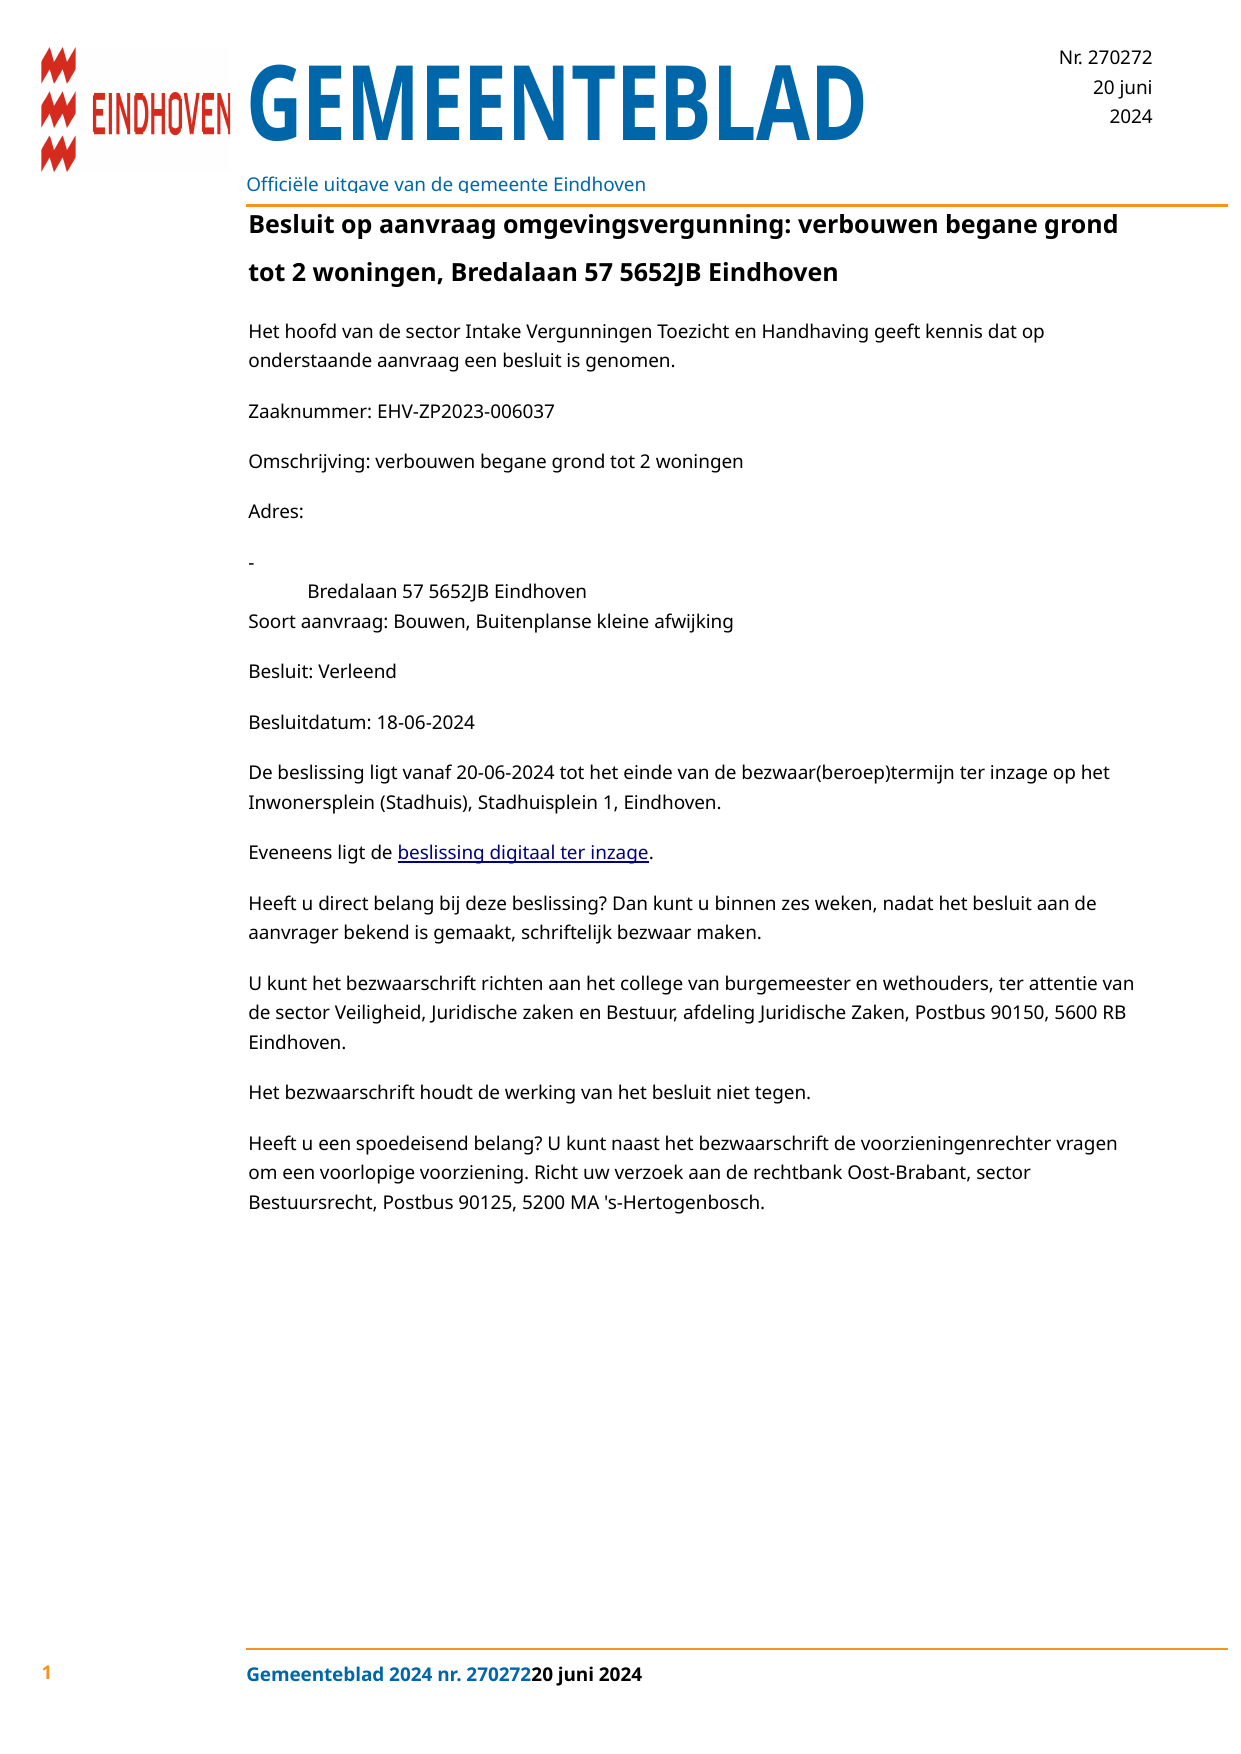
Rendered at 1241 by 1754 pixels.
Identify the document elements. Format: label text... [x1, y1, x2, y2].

text Besluitdatum: 18-06-2024 [248, 709, 1152, 735]
text Heeft u direct belang bij deze beslissing? Dan kunt u binnen zes weken, nadat het besluit aan de aanvrager bekend is gemaakt, schriftelijk bezwaar maken. [248, 890, 1152, 945]
text Het hoofd van de sector Intake Vergunningen Toezicht en Handhaving geeft kennis dat op onderstaande aanvraag een besluit is genomen. [248, 318, 1152, 373]
text Besluit: Verleend [248, 659, 1152, 684]
text Adres: [248, 499, 1152, 524]
picture [41, 47, 231, 172]
list Bredalaan 57 5652JB Eindhoven [248, 579, 1152, 604]
text Het bezwaarschrift houdt de werking van het besluit niet tegen. [248, 1079, 1152, 1105]
text Eveneens ligt de beslissing digitaal ter inzage. [248, 839, 1152, 865]
text Besluit op aanvraag omgevingsvergunning: verbouwen begane grond tot 2 woningen, Bredalaan 57 5652JB Eindhoven [248, 207, 1152, 288]
text Zaaknummer: EHV-ZP2023-006037 [248, 398, 1152, 424]
text Soort aanvraag: Bouwen, Buitenplanse kleine afwijking [248, 608, 1152, 634]
text Omschrijving: verbouwen begane grond tot 2 woningen [248, 448, 1152, 474]
text U kunt het bezwaarschrift richten aan het college van burgemeester en wethouders, ter attentie van de sector Veiligheid, Juridische zaken en Bestuur, afdeling Juridische Zaken, Postbus 90150, 5600 RB Eindhoven. [248, 970, 1152, 1055]
text De beslissing ligt vanaf 20-06-2024 tot het einde van de bezwaar(beroep)termijn ter inzage op het Inwonersplein (Stadhuis), Stadhuisplein 1, Eindhoven. [248, 759, 1152, 815]
text Heeft u een spoedeisend belang? U kunt naast het bezwaarschrift de voorzieningenrechter vragen om een voorlopige voorziening. Richt uw verzoek aan de rechtbank Oost-Brabant, sector Bestuursrecht, Postbus 90125, 5200 MA 's-Hertogenbosch. [248, 1130, 1152, 1215]
